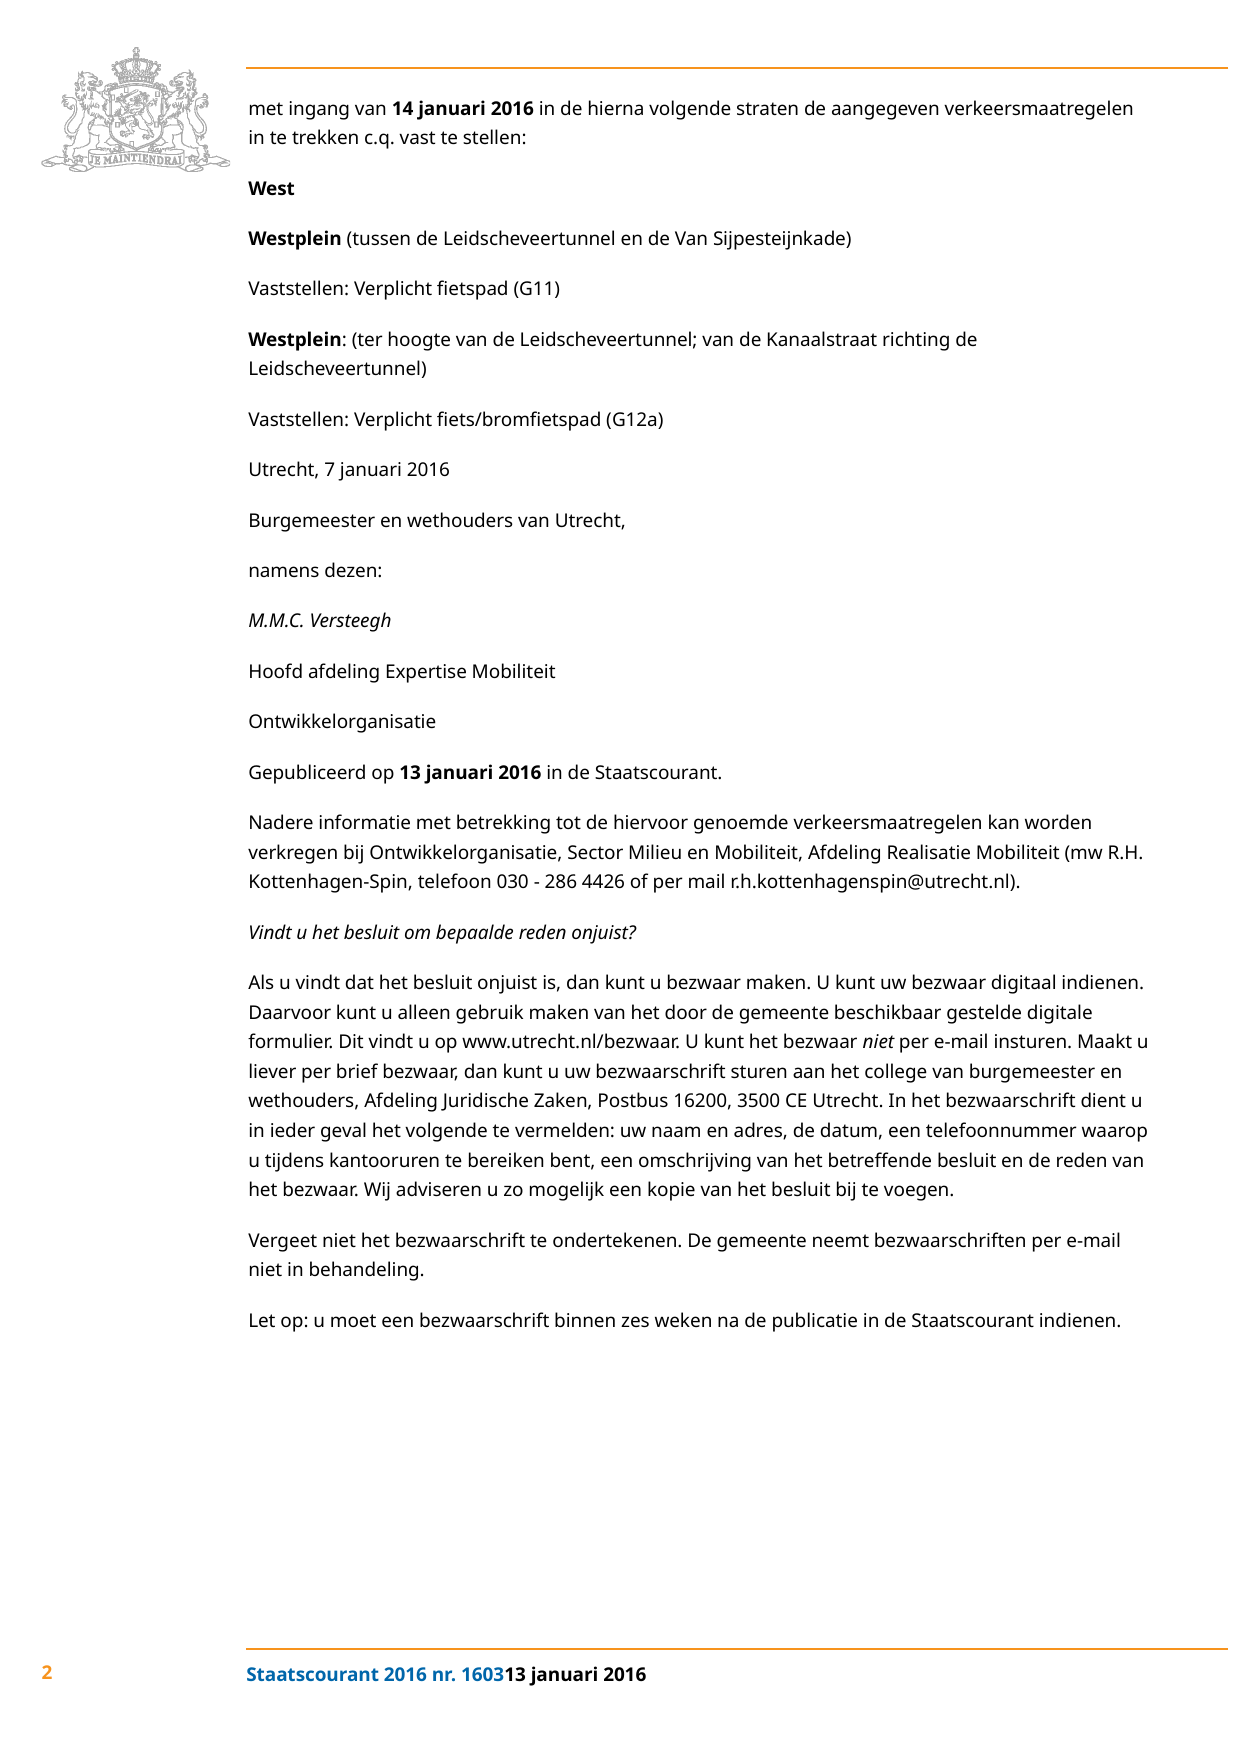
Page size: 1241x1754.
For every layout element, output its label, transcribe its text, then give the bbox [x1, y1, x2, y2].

text Ontwikkelorganisatie [248, 708, 1152, 734]
text Als u vindt dat het besluit onjuist is, dan kunt u bezwaar maken. U kunt uw bezwaar digitaal indienen. Daarvoor kunt u alleen gebruik maken van het door de gemeente beschikbaar gestelde digitale formulier. Dit vindt u op www.utrecht.nl/bezwaar. U kunt het bezwaar niet per e-mail insturen. Maakt u liever per brief bezwaar, dan kunt u uw bezwaarschrift sturen aan het college van burgemeester en wethouders, Afdeling Juridische Zaken, Postbus 16200, 3500 CE Utrecht. In het bezwaarschrift dient u in ieder geval het volgende te vermelden: uw naam en adres, de datum, een telefoonnummer waarop u tijdens kantooruren te bereiken bent, een omschrijving van het betreffende besluit en de reden van het bezwaar. Wij adviseren u zo mogelijk een kopie van het besluit bij te voegen. [248, 969, 1152, 1202]
text Hoofd afdeling Expertise Mobiliteit [248, 658, 1152, 684]
text Westplein: (ter hoogte van de Leidscheveertunnel; van de Kanaalstraat richting de Leidscheveertunnel) [248, 326, 1152, 381]
picture [41, 47, 231, 172]
text Nadere informatie met betrekking tot de hiervoor genoemde verkeersmaatregelen kan worden verkregen bij Ontwikkelorganisatie, Sector Milieu en Mobiliteit, Afdeling Realisatie Mobiliteit (mw R.H. Kottenhagen-Spin, telefoon 030 - 286 4426 of per mail r.h.kottenhagenspin@utrecht.nl). [248, 809, 1152, 894]
text West [248, 175, 1152, 201]
text Vaststellen: Verplicht fiets/bromfietspad (G12a) [248, 406, 1152, 432]
text Westplein (tussen de Leidscheveertunnel en de Van Sijpesteijnkade) [248, 225, 1152, 251]
text Gepubliceerd op 13 januari 2016 in de Staatscourant. [248, 759, 1152, 785]
text Vaststellen: Verplicht fietspad (G11) [248, 276, 1152, 301]
text Burgemeester en wethouders van Utrecht, [248, 507, 1152, 533]
text met ingang van 14 januari 2016 in de hierna volgende straten de aangegeven verkeersmaatregelen in te trekken c.q. vast te stellen: [248, 95, 1152, 150]
text Utrecht, 7 januari 2016 [248, 456, 1152, 482]
text Vergeet niet het bezwaarschrift te ondertekenen. De gemeente neemt bezwaarschriften per e-mail niet in behandeling. [248, 1227, 1152, 1282]
text M.M.C. Versteegh [248, 608, 1152, 633]
text Let op: u moet een bezwaarschrift binnen zes weken na de publicatie in de Staatscourant indienen. [248, 1307, 1152, 1333]
text Vindt u het besluit om bepaalde reden onjuist? [248, 919, 1152, 945]
text namens dezen: [248, 557, 1152, 583]
